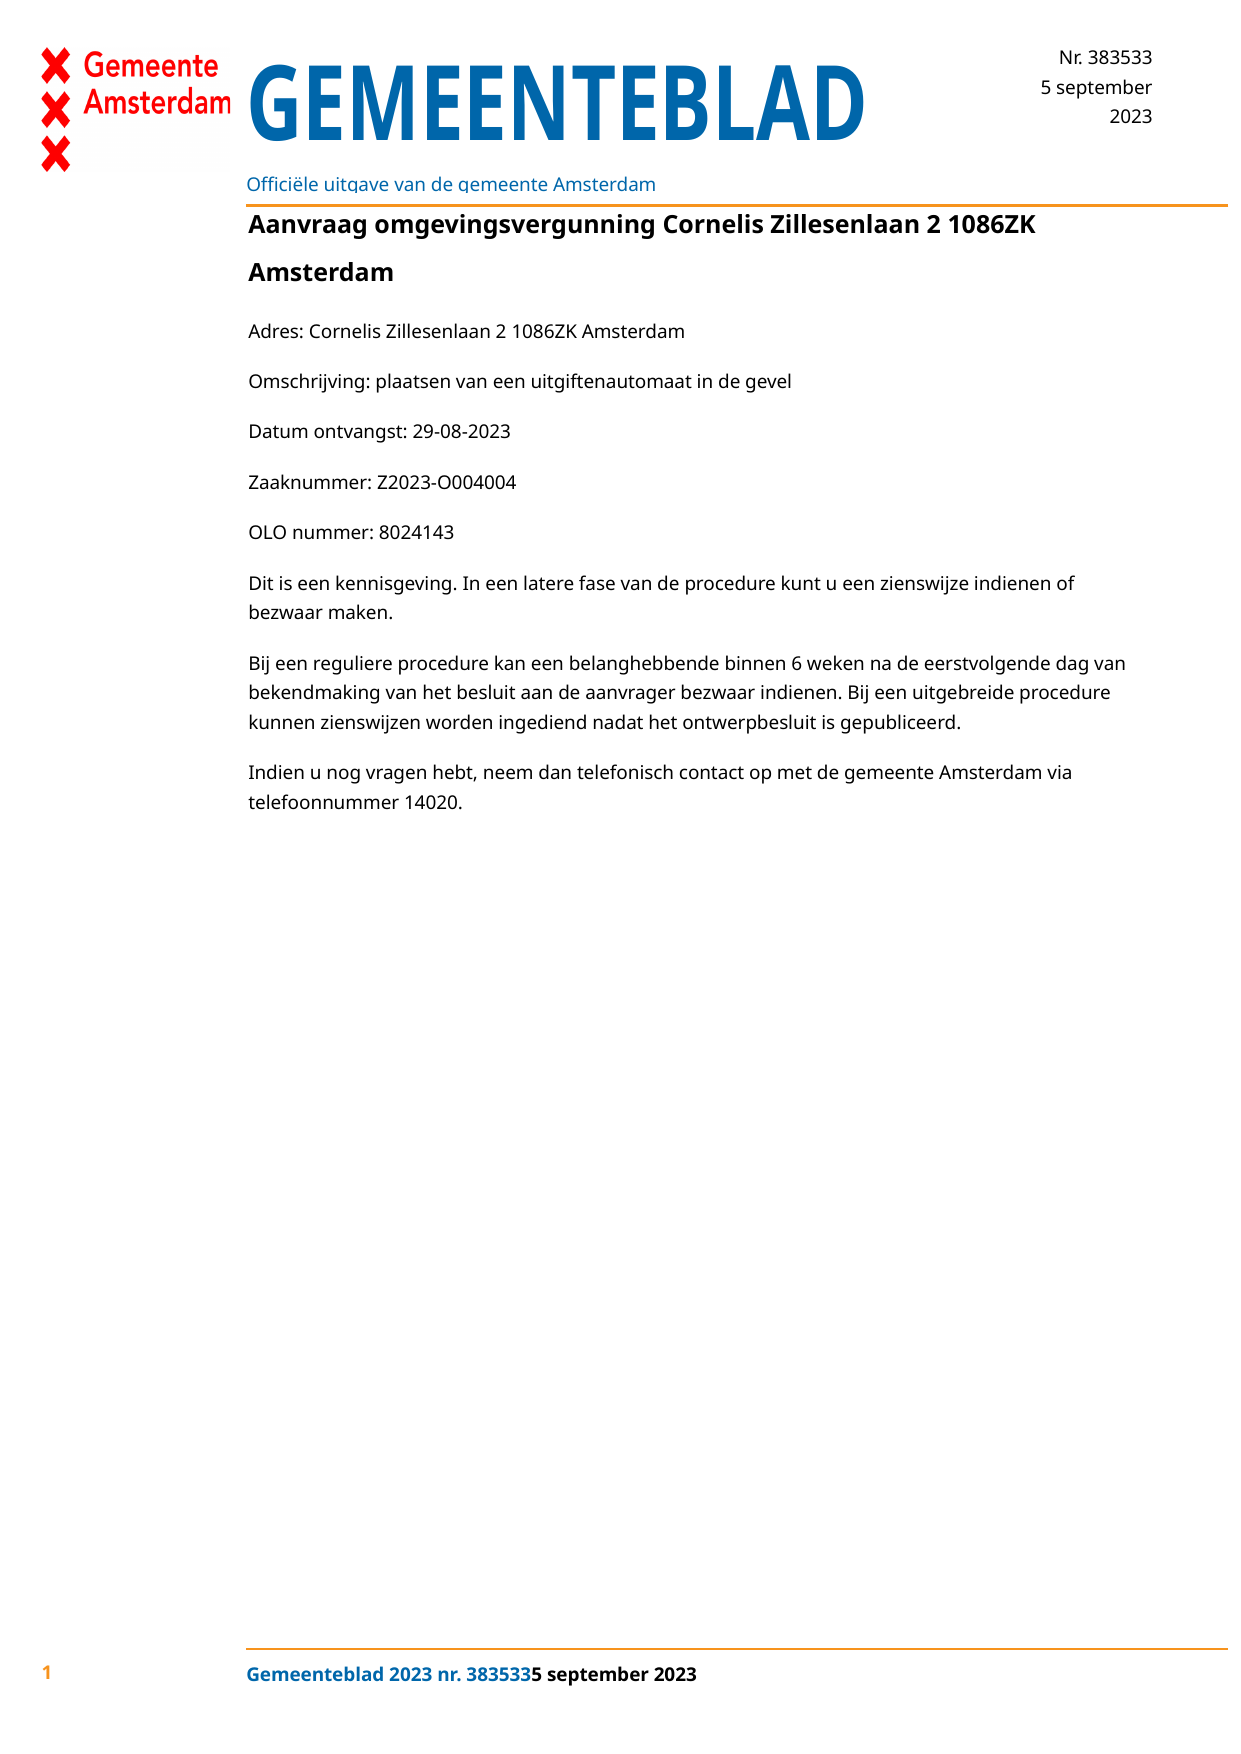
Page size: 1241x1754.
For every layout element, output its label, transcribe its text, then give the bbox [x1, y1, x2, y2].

text Aanvraag omgevingsvergunning Cornelis Zillesenlaan 2 1086ZK Amsterdam [248, 207, 1152, 288]
text Indien u nog vragen hebt, neem dan telefonisch contact op met de gemeente Amsterdam via telefoonnummer 14020. [248, 759, 1152, 815]
text Zaaknummer: Z2023-O004004 [248, 469, 1152, 495]
picture [41, 47, 231, 172]
text Bij een reguliere procedure kan een belanghebbende binnen 6 weken na de eerstvolgende dag van bekendmaking van het besluit aan de aanvrager bezwaar indienen. Bij een uitgebreide procedure kunnen zienswijzen worden ingediend nadat het ontwerpbesluit is gepubliceerd. [248, 650, 1152, 735]
text Datum ontvangst: 29-08-2023 [248, 419, 1152, 444]
text Adres: Cornelis Zillesenlaan 2 1086ZK Amsterdam [248, 318, 1152, 344]
text Omschrijving: plaatsen van een uitgiftenautomaat in de gevel [248, 368, 1152, 394]
text OLO nummer: 8024143 [248, 519, 1152, 545]
text Dit is een kennisgeving. In een latere fase van de procedure kunt u een zienswijze indienen of bezwaar maken. [248, 570, 1152, 625]
